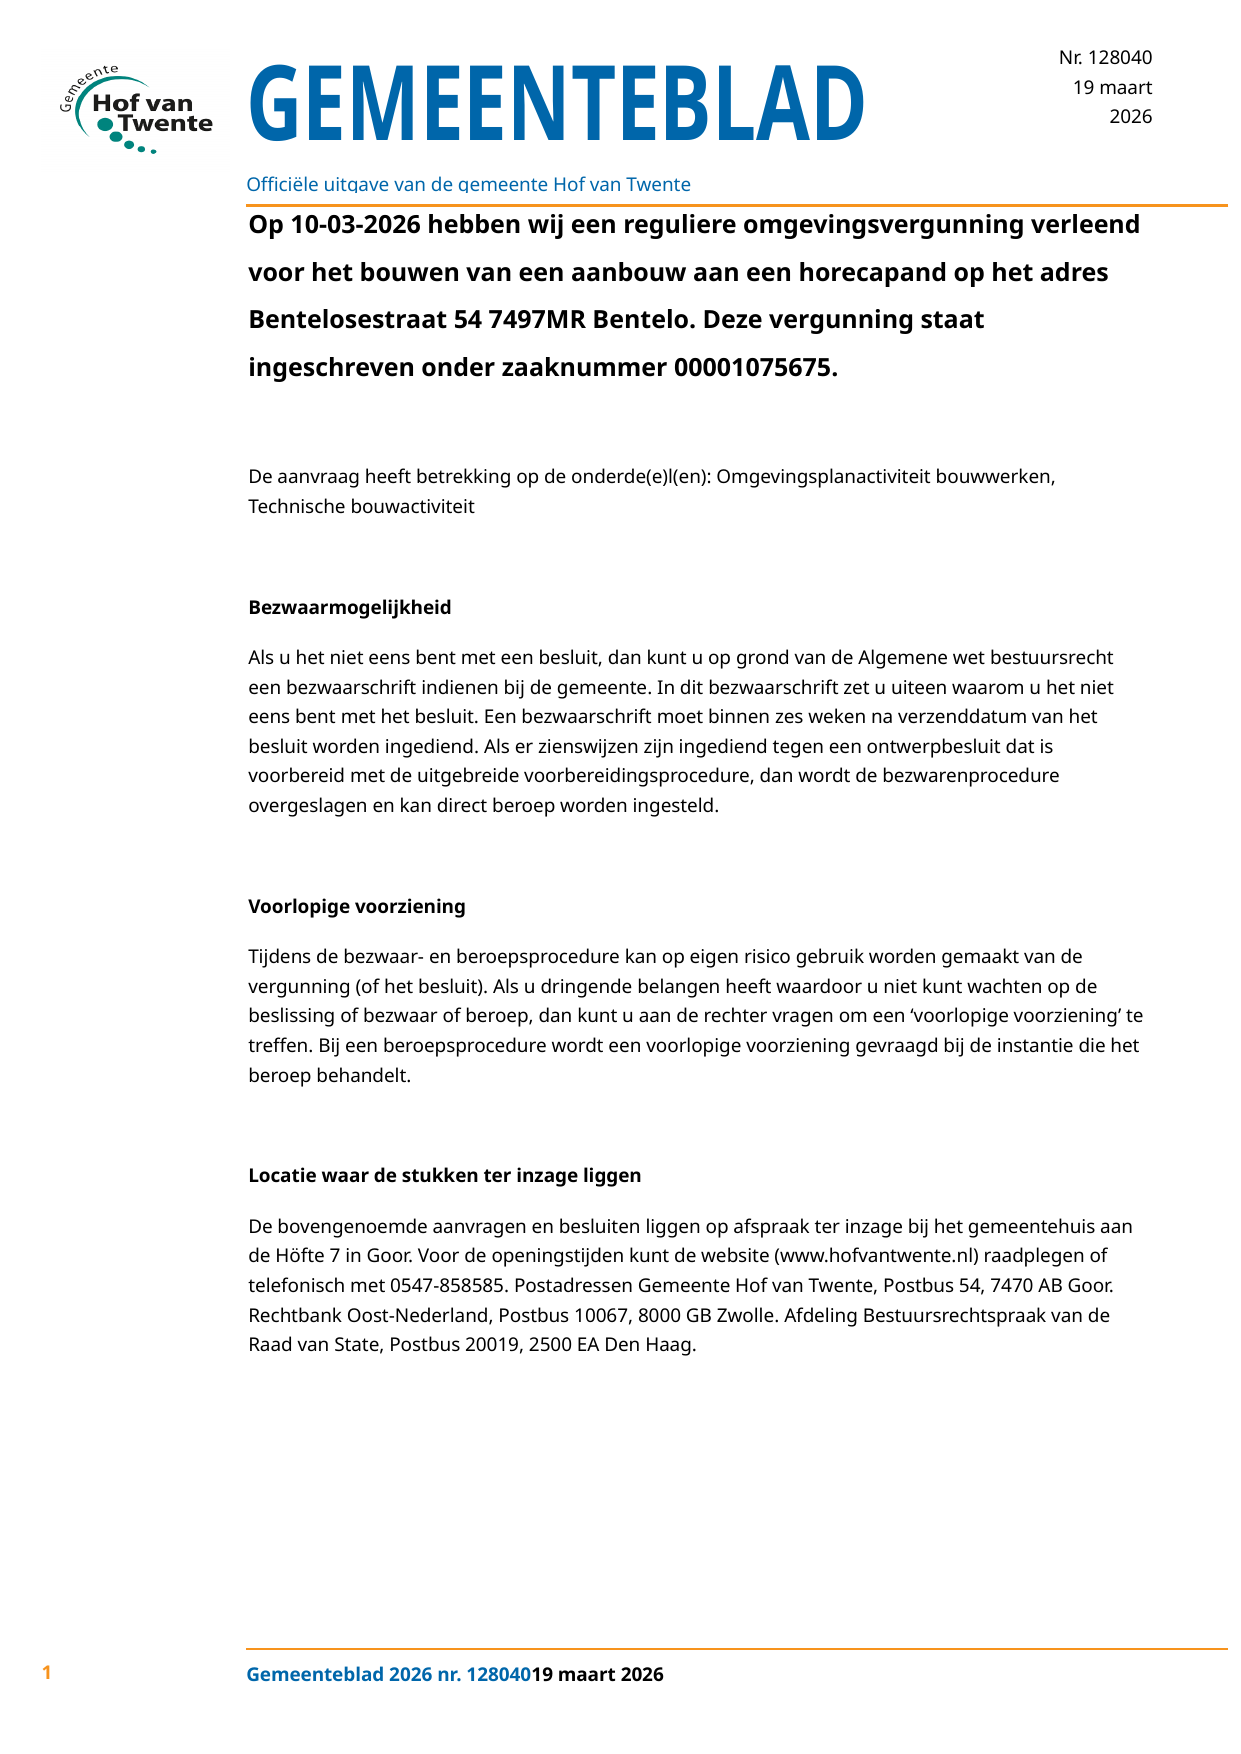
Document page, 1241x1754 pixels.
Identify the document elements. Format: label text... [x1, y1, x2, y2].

text De bovengenoemde aanvragen en besluiten liggen op afspraak ter inzage bij het gemeentehuis aan de Höfte 7 in Goor. Voor de openingstijden kunt de website (www.hofvantwente.nl) raadplegen of telefonisch met 0547-858585. Postadressen Gemeente Hof van Twente, Postbus 54, 7470 AB Goor. Rechtbank Oost-Nederland, Postbus 10067, 8000 GB Zwolle. Afdeling Bestuursrechtspraak van de Raad van State, Postbus 20019, 2500 EA Den Haag. [248, 1213, 1152, 1357]
text Voorlopige voorziening [248, 893, 1152, 919]
text Op 10-03-2026 hebben wij een reguliere omgevingsvergunning verleend voor het bouwen van een aanbouw aan een horecapand op het adres Bentelosestraat 54 7497MR Bentelo. Deze vergunning staat ingeschreven onder zaaknummer 00001075675. [248, 207, 1152, 384]
text Tijdens de bezwaar- en beroepsprocedure kan op eigen risico gebruik worden gemaakt van de vergunning (of het besluit). Als u dringende belangen heeft waardoor u niet kunt wachten op de beslissing of bezwaar of beroep, dan kunt u aan de rechter vragen om een ‘voorlopige voorziening’ te treffen. Bij een beroepsprocedure wordt een voorlopige voorziening gevraagd bij de instantie die het beroep behandelt. [248, 943, 1152, 1088]
text Bezwaarmogelijkheid [248, 594, 1152, 620]
text Locatie waar de stukken ter inzage liggen [248, 1163, 1152, 1188]
text Als u het niet eens bent met een besluit, dan kunt u op grond van de Algemene wet bestuursrecht een bezwaarschrift indienen bij de gemeente. In dit bezwaarschrift zet u uiteen waarom u het niet eens bent met het besluit. Een bezwaarschrift moet binnen zes weken na verzenddatum van het besluit worden ingediend. Als er zienswijzen zijn ingediend tegen een ontwerpbesluit dat is voorbereid met de uitgebreide voorbereidingsprocedure, dan wordt de bezwarenprocedure overgeslagen en kan direct beroep worden ingesteld. [248, 644, 1152, 818]
text De aanvraag heeft betrekking op de onderde(e)l(en): Omgevingsplanactiviteit bouwwerken, Technische bouwactiviteit [248, 463, 1152, 519]
picture [41, 47, 231, 172]
